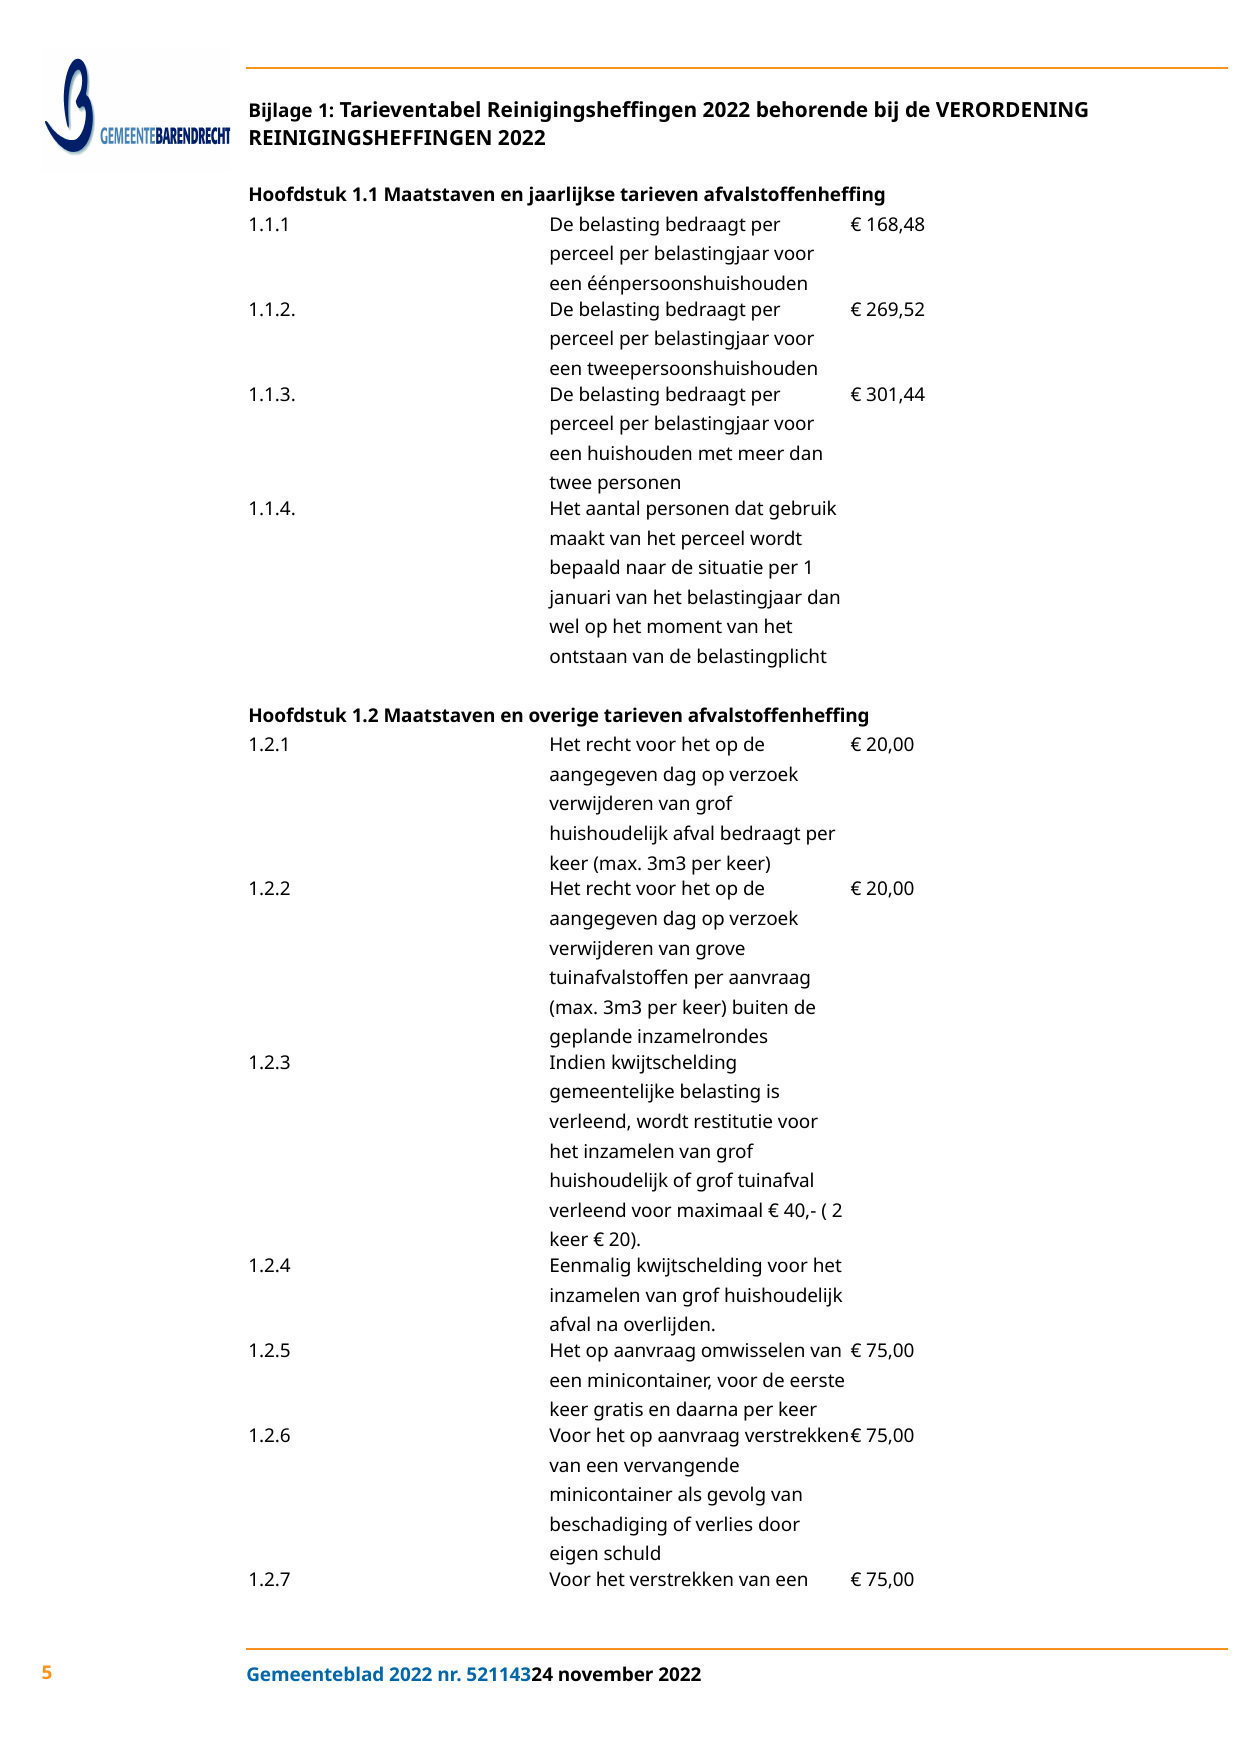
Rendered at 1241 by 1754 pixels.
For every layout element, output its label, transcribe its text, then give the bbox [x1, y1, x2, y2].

table_cell € 75,00 [850, 1422, 1152, 1566]
table_cell € 75,00 [850, 1337, 1152, 1422]
table_cell [850, 1253, 1152, 1337]
table_cell 1.2.4 [248, 1253, 549, 1337]
table_cell Voor het op aanvraag verstrekken van een vervangende minicontainer als gevolg van beschadiging of verlies door eigen schuld [549, 1422, 850, 1566]
table_header € 168,48 [850, 211, 1152, 296]
table_cell 1.1.4. [248, 495, 549, 669]
table_cell 1.2.6 [248, 1422, 549, 1566]
text Hoofdstuk 1.2 Maatstaven en overige tarieven afvalstoffenheffing [248, 702, 1152, 727]
table_cell 1.2.7 [248, 1566, 549, 1592]
table_cell 1.1.2. [248, 296, 549, 381]
table_header 1.1.1 [248, 211, 549, 296]
table_cell € 269,52 [850, 296, 1152, 381]
table_cell Het op aanvraag omwisselen van een minicontainer, voor de eerste keer gratis en daarna per keer [549, 1337, 850, 1422]
text Hoofdstuk 1.1 Maatstaven en jaarlijkse tarieven afvalstoffenheffing [248, 181, 1152, 207]
table_cell € 75,00 [850, 1566, 1152, 1592]
table_cell 1.1.3. [248, 381, 549, 495]
table_header 1.2.1 [248, 731, 549, 876]
table_cell Voor het verstrekken van een [549, 1566, 850, 1592]
table_cell De belasting bedraagt per perceel per belastingjaar voor een huishouden met meer dan twee personen [549, 381, 850, 495]
table_cell [850, 495, 1152, 669]
table_cell 1.2.3 [248, 1049, 549, 1252]
table_cell [850, 1049, 1152, 1252]
table_header € 20,00 [850, 731, 1152, 876]
table_cell 1.2.5 [248, 1337, 549, 1422]
table_cell Het aantal personen dat gebruik maakt van het perceel wordt bepaald naar de situatie per 1 januari van het belastingjaar dan wel op het moment van het ontstaan van de belastingplicht [549, 495, 850, 669]
picture [41, 47, 231, 172]
table_header Het recht voor het op de aangegeven dag op verzoek verwijderen van grof huishoudelijk afval bedraagt per keer (max. 3m3 per keer) [549, 731, 850, 876]
text Bijlage 1: Tarieventabel Reinigingsheffingen 2022 behorende bij de VERORDENING REINIGINGSHEFFINGEN 2022 [248, 95, 1152, 152]
table_cell Eenmalig kwijtschelding voor het inzamelen van grof huishoudelijk afval na overlijden. [549, 1253, 850, 1337]
table_cell 1.2.2 [248, 876, 549, 1049]
table_header De belasting bedraagt per perceel per belastingjaar voor een éénpersoonshuishouden [549, 211, 850, 296]
table_cell Indien kwijtschelding gemeentelijke belasting is verleend, wordt restitutie voor het inzamelen van grof huishoudelijk of grof tuinafval verleend voor maximaal € 40,- ( 2 keer € 20). [549, 1049, 850, 1252]
table_cell € 301,44 [850, 381, 1152, 495]
table_cell € 20,00 [850, 876, 1152, 1049]
table_cell Het recht voor het op de aangegeven dag op verzoek verwijderen van grove tuinafvalstoffen per aanvraag (max. 3m3 per keer) buiten de geplande inzamelrondes [549, 876, 850, 1049]
table_cell De belasting bedraagt per perceel per belastingjaar voor een tweepersoonshuishouden [549, 296, 850, 381]
